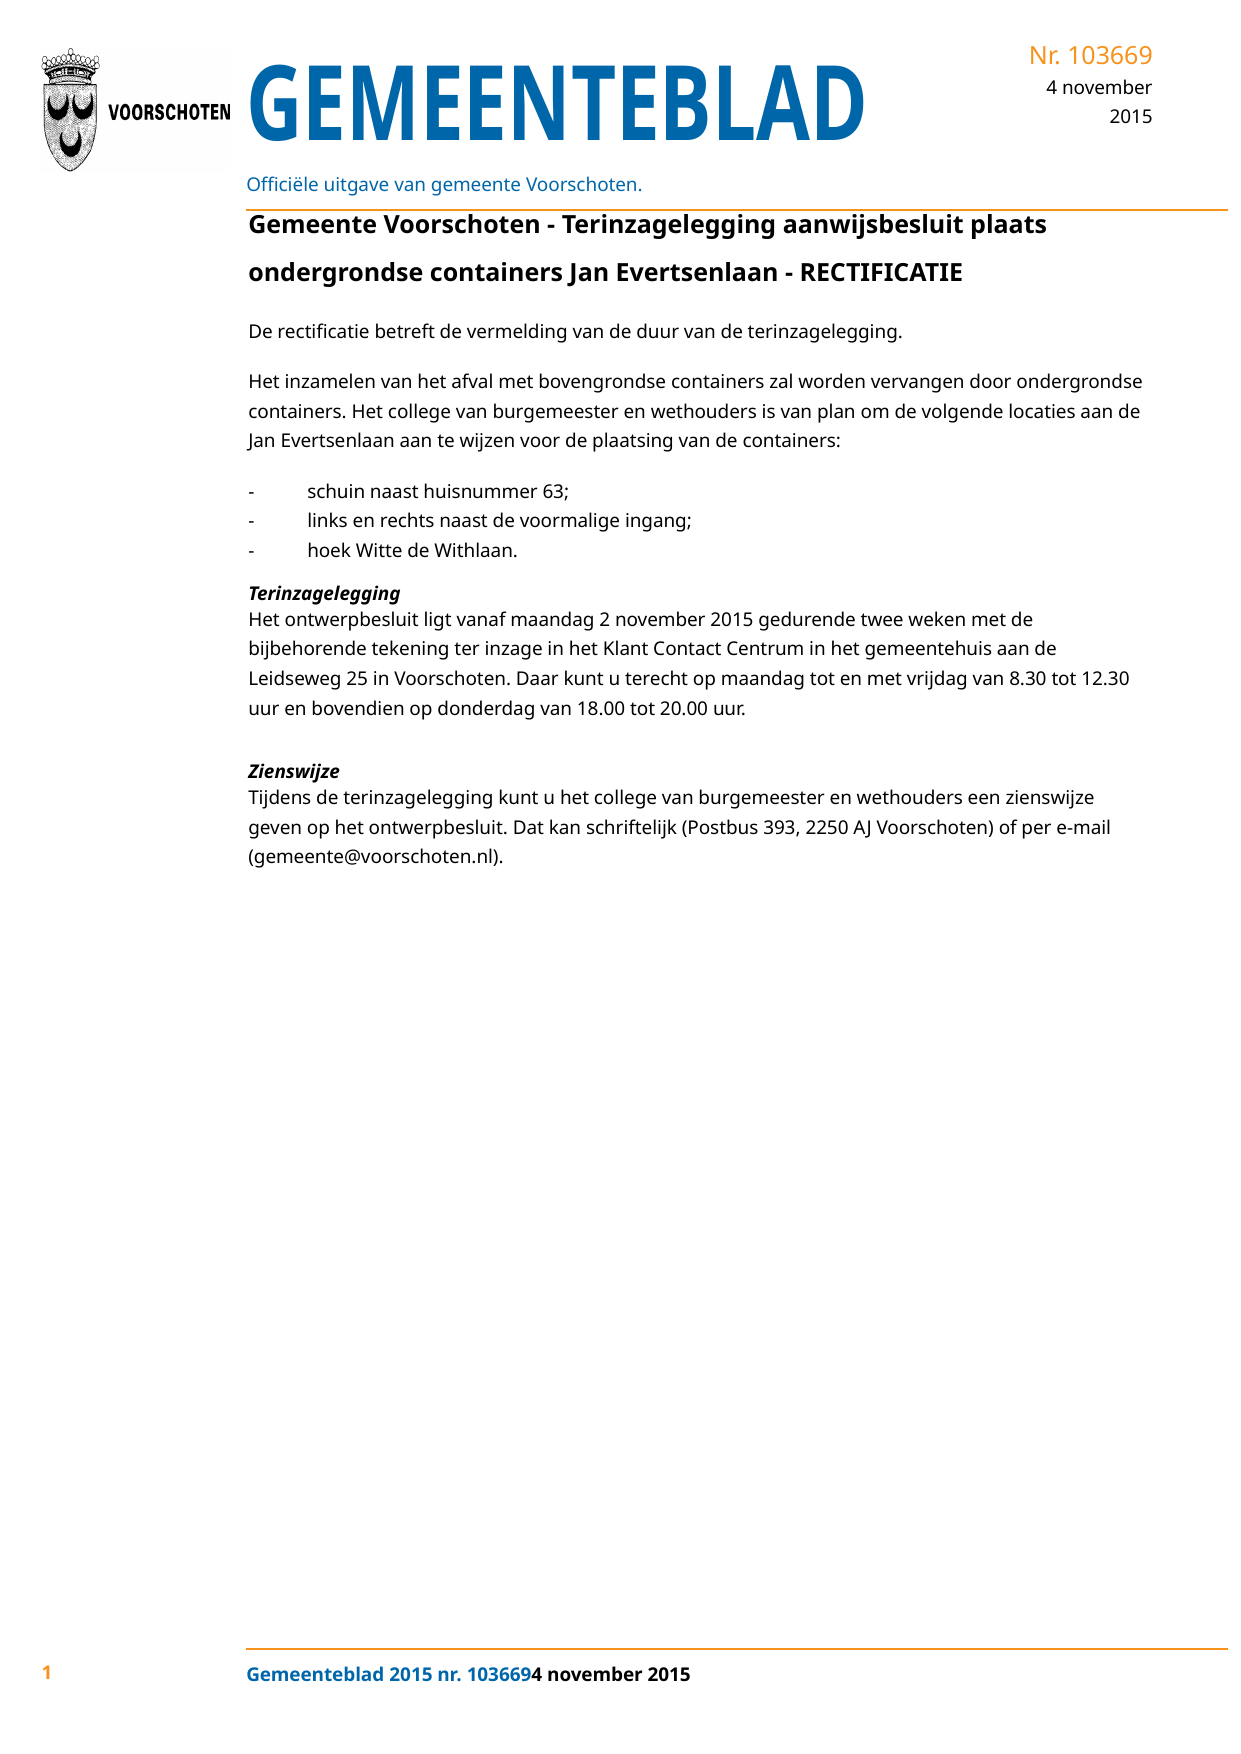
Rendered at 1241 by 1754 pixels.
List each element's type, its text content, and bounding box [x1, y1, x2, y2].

list hoek Witte de Withlaan. [248, 537, 1152, 563]
text Gemeente Voorschoten - Terinzagelegging aanwijsbesluit plaats ondergrondse containers Jan Evertsenlaan - RECTIFICATIE [248, 211, 1152, 288]
text De rectificatie betreft de vermelding van de duur van de terinzagelegging. [248, 318, 1152, 344]
list schuin naast huisnummer 63; [248, 478, 1152, 504]
text Tijdens de terinzagelegging kunt u het college van burgemeester en wethouders een zienswijze geven op het ontwerpbesluit. Dat kan schriftelijk (Postbus 393, 2250 AJ Voorschoten) of per e-mail (gemeente@voorschoten.nl). [248, 784, 1152, 869]
text Het inzamelen van het afval met bovengrondse containers zal worden vervangen door ondergrondse containers. Het college van burgemeester en wethouders is van plan om de volgende locaties aan de Jan Evertsenlaan aan te wijzen voor de plaatsing van de containers: [248, 368, 1152, 453]
list links en rechts naast de voormalige ingang; [248, 507, 1152, 533]
picture [41, 47, 231, 172]
text Zienswijze [248, 759, 1152, 784]
text Terinzagelegging [248, 580, 1152, 606]
text Het ontwerpbesluit ligt vanaf maandag 2 november 2015 gedurende twee weken met de bijbehorende tekening ter inzage in het Klant Contact Centrum in het gemeentehuis aan de Leidseweg 25 in Voorschoten. Daar kunt u terecht op maandag tot en met vrijdag van 8.30 tot 12.30 uur en bovendien op donderdag van 18.00 tot 20.00 uur. [248, 606, 1152, 720]
